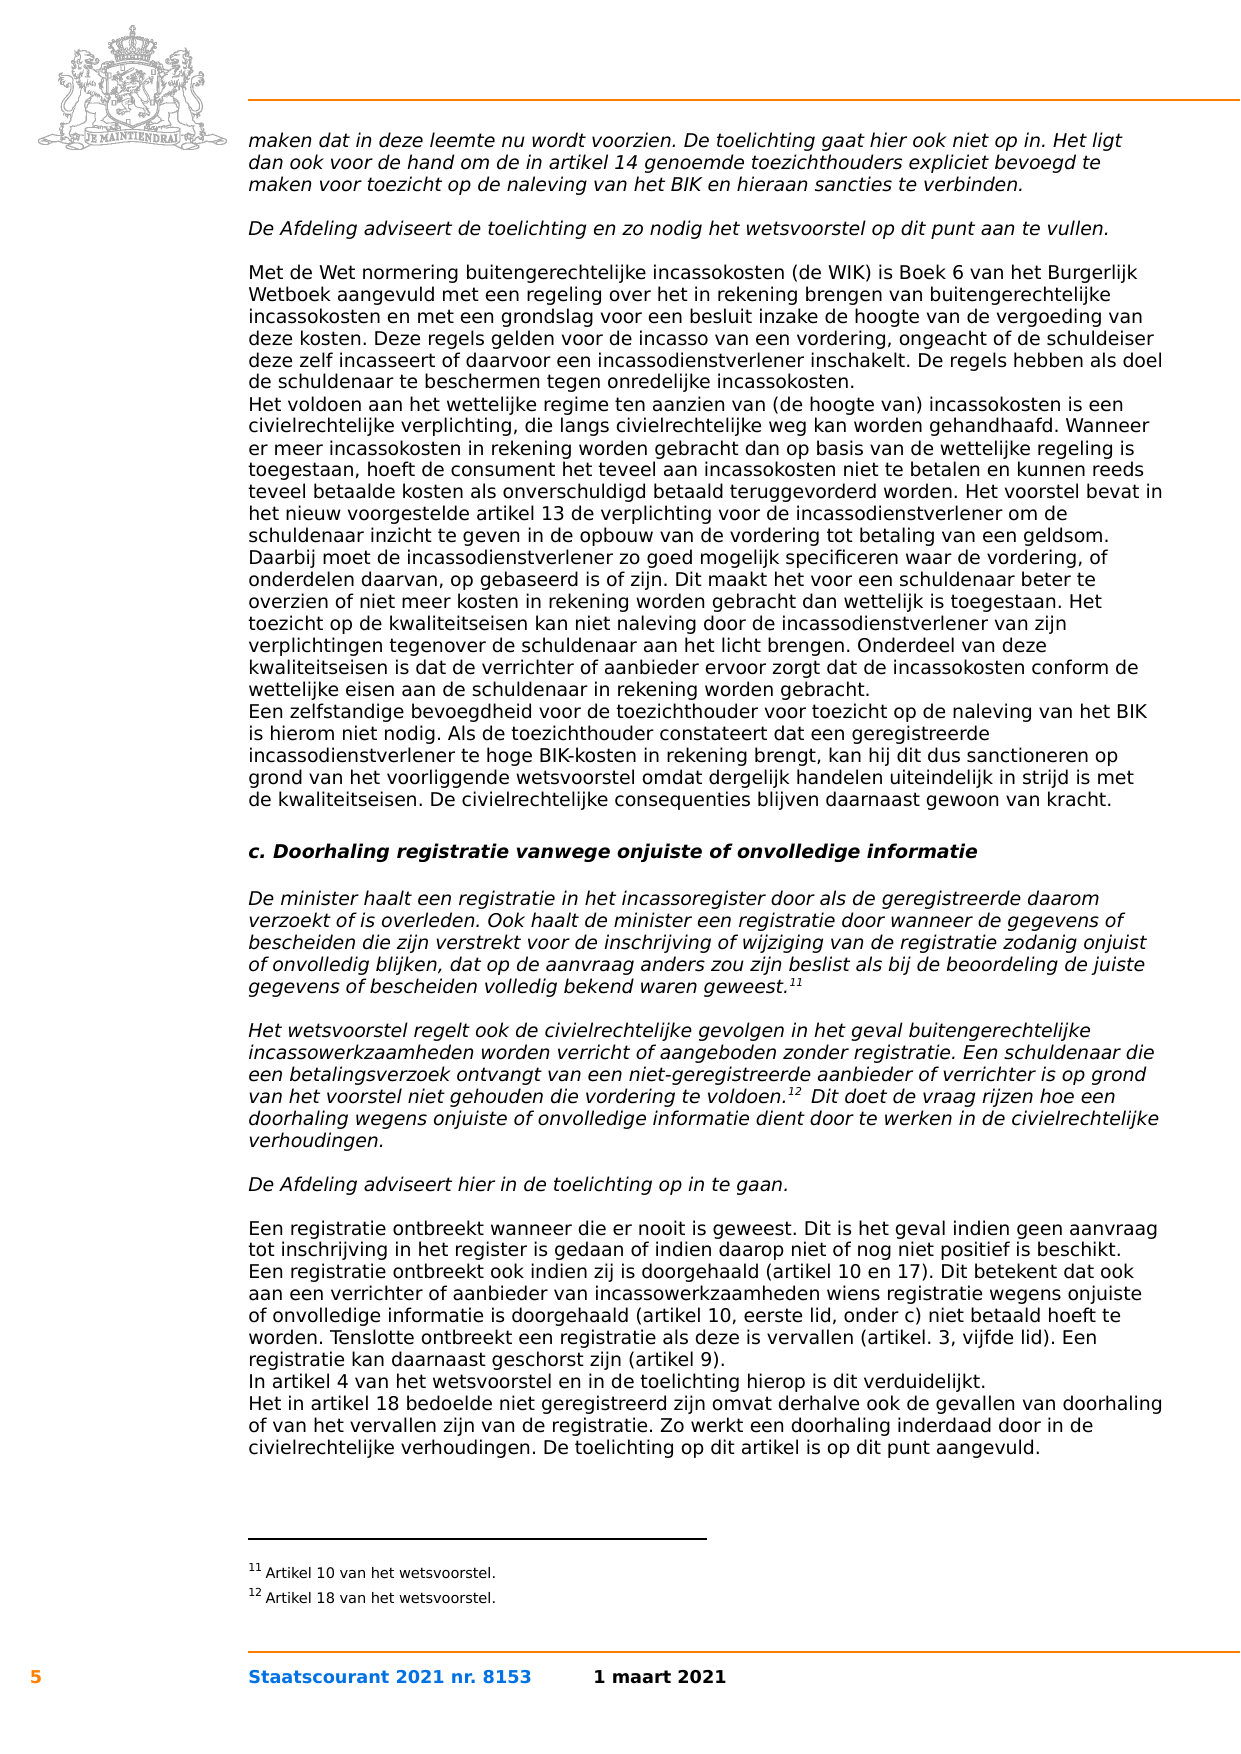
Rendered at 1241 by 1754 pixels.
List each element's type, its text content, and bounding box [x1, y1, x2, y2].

text Een registratie ontbreekt wanneer die er nooit is geweest. Dit is het geval indien geen aanvraag tot inschrijving in het register is gedaan of indien daarop niet of nog niet positief is beschikt. Een registratie ontbreekt ook indien zij is doorgehaald (artikel 10 en 17). Dit betekent dat ook aan een verrichter of aanbieder van incassowerkzaamheden wiens registratie wegens onjuiste of onvolledige informatie is doorgehaald (artikel 10, eerste lid, onder c) niet betaald hoeft te worden. Tenslotte ontbreekt een registratie als deze is vervallen (artikel. 3, vijfde lid). Een registratie kan daarnaast geschorst zijn (artikel 9). [248, 1217, 1163, 1371]
picture [38, 25, 227, 150]
text Het wetsvoorstel regelt ook de civielrechtelijke gevolgen in het geval buitengerechtelijke incassowerkzaamheden worden verricht of aangeboden zonder registratie. Een schuldenaar die een betalingsverzoek ontvangt van een niet-geregistreerde aanbieder of verrichter is op grond van het voorstel niet gehouden die vordering te voldoen. Dit doet de vraag rijzen hoe een doorhaling wegens onjuiste of onvolledige informatie dient door te werken in de civielrechtelijke verhoudingen. [248, 1020, 1163, 1152]
text Het in artikel 18 bedoelde niet geregistreerd zijn omvat derhalve ook de gevallen van doorhaling of van het vervallen zijn van de registratie. Zo werkt een doorhaling inderdaad door in de civielrechtelijke verhoudingen. De toelichting op dit artikel is op dit punt aangevuld. [248, 1393, 1163, 1459]
text Artikel 18 van het wetsvoorstel. [248, 1586, 1163, 1608]
text Het voldoen aan het wettelijke regime ten aanzien van (de hoogte van) incassokosten is een civielrechtelijke verplichting, die langs civielrechtelijke weg kan worden gehandhaafd. Wanneer er meer incassokosten in rekening worden gebracht dan op basis van de wettelijke regeling is toegestaan, hoeft de consument het teveel aan incassokosten niet te betalen en kunnen reeds teveel betaalde kosten als onverschuldigd betaald teruggevorderd worden. Het voorstel bevat in het nieuw voorgestelde artikel 13 de verplichting voor de incassodienstverlener om de schuldenaar inzicht te geven in de opbouw van de vordering tot betaling van een geldsom. Daarbij moet de incassodienstverlener zo goed mogelijk specificeren waar de vordering, of onderdelen daarvan, op gebaseerd is of zijn. Dit maakt het voor een schuldenaar beter te overzien of niet meer kosten in rekening worden gebracht dan wettelijk is toegestaan. Het toezicht op de kwaliteitseisen kan niet naleving door de incassodienstverlener van zijn verplichtingen tegenover de schuldenaar aan het licht brengen. Onderdeel van deze kwaliteitseisen is dat de verrichter of aanbieder ervoor zorgt dat de incassokosten conform de wettelijke eisen aan de schuldenaar in rekening worden gebracht. [248, 393, 1163, 701]
text maken dat in deze leemte nu wordt voorzien. De toelichting gaat hier ook niet op in. Het ligt dan ook voor de hand om de in artikel 14 genoemde toezichthouders expliciet bevoegd te maken voor toezicht op de naleving van het BIK en hieraan sancties te verbinden. [248, 130, 1163, 196]
text De minister haalt een registratie in het incassoregister door als de geregistreerde daarom verzoekt of is overleden. Ook haalt de minister een registratie door wanneer de gegevens of bescheiden die zijn verstrekt voor de inschrijving of wijziging van de registratie zodanig onjuist of onvolledig blijken, dat op de aanvraag anders zou zijn beslist als bij de beoordeling de juiste gegevens of bescheiden volledig bekend waren geweest. [248, 888, 1163, 998]
text Een zelfstandige bevoegdheid voor de toezichthouder voor toezicht op de naleving van het BIK is hierom niet nodig. Als de toezichthouder constateert dat een geregistreerde incassodienstverlener te hoge BIK-kosten in rekening brengt, kan hij dit dus sanctioneren op grond van het voorliggende wetsvoorstel omdat dergelijk handelen uiteindelijk in strijd is met de kwaliteitseisen. De civielrechtelijke consequenties blijven daarnaast gewoon van kracht. [248, 701, 1163, 811]
text Met de Wet normering buitengerechtelijke incassokosten (de WIK) is Boek 6 van het Burgerlijk Wetboek aangevuld met een regeling over het in rekening brengen van buitengerechtelijke incassokosten en met een grondslag voor een besluit inzake de hoogte van de vergoeding van deze kosten. Deze regels gelden voor de incasso van een vordering, ongeacht of de schuldeiser deze zelf incasseert of daarvoor een incassodienstverlener inschakelt. De regels hebben als doel de schuldenaar te beschermen tegen onredelijke incassokosten. [248, 262, 1163, 393]
text Artikel 10 van het wetsvoorstel. [248, 1561, 1163, 1583]
text In artikel 4 van het wetsvoorstel en in de toelichting hierop is dit verduidelijkt. [248, 1371, 1163, 1393]
subtitle c. Doorhaling registratie vanwege onjuiste of onvolledige informatie [248, 841, 1163, 863]
text De Afdeling adviseert hier in de toelichting op in te gaan. [248, 1173, 1163, 1196]
text De Afdeling adviseert de toelichting en zo nodig het wetsvoorstel op dit punt aan te vullen. [248, 218, 1163, 240]
